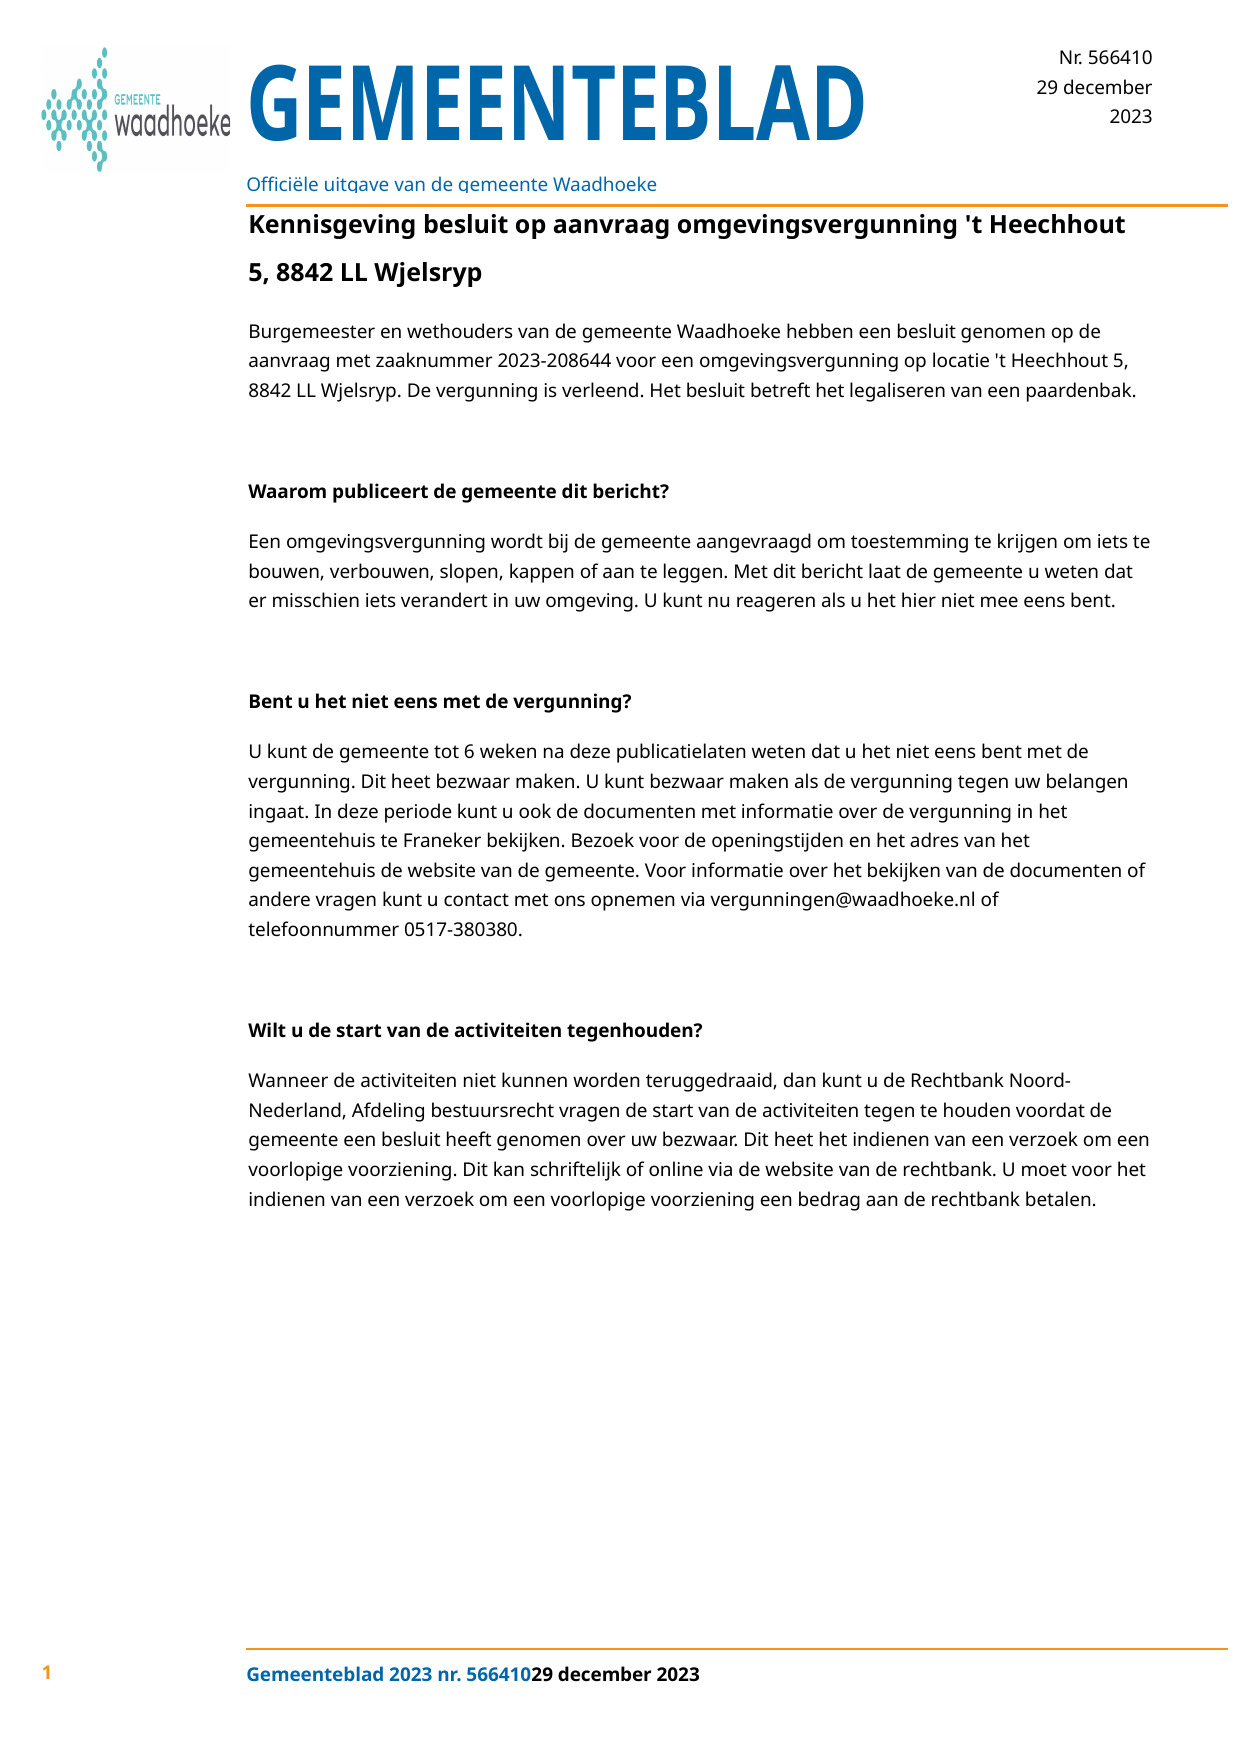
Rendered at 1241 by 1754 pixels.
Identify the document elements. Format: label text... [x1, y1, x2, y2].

text Wilt u de start van de activiteiten tegenhouden? [248, 1017, 1152, 1043]
text Waarom publiceert de gemeente dit bericht? [248, 478, 1152, 504]
text Wanneer de activiteiten niet kunnen worden teruggedraaid, dan kunt u de Rechtbank Noord-Nederland, Afdeling bestuursrecht vragen de start van de activiteiten tegen te houden voordat de gemeente een besluit heeft genomen over uw bezwaar. Dit heet het indienen van een verzoek om een voorlopige voorziening. Dit kan schriftelijk of online via de website van de rechtbank. U moet voor het indienen van een verzoek om een voorlopige voorziening een bedrag aan de rechtbank betalen. [248, 1067, 1152, 1212]
text Burgemeester en wethouders van de gemeente Waadhoeke hebben een besluit genomen op de aanvraag met zaaknummer 2023-208644 voor een omgevingsvergunning op locatie 't Heechhout 5, 8842 LL Wjelsryp. De vergunning is verleend. Het besluit betreft het legaliseren van een paardenbak. [248, 318, 1152, 403]
text Kennisgeving besluit op aanvraag omgevingsvergunning 't Heechhout 5, 8842 LL Wjelsryp [248, 207, 1152, 288]
text U kunt de gemeente tot 6 weken na deze publicatielaten weten dat u het niet eens bent met de vergunning. Dit heet bezwaar maken. U kunt bezwaar maken als de vergunning tegen uw belangen ingaat. In deze periode kunt u ook de documenten met informatie over de vergunning in het gemeentehuis te Franeker bekijken. Bezoek voor de openingstijden en het adres van het gemeentehuis de website van de gemeente. Voor informatie over het bekijken van de documenten of andere vragen kunt u contact met ons opnemen via vergunningen@waadhoeke.nl of telefoonnummer 0517-380380. [248, 739, 1152, 942]
text Een omgevingsvergunning wordt bij de gemeente aangevraagd om toestemming te krijgen om iets te bouwen, verbouwen, slopen, kappen of aan te leggen. Met dit bericht laat de gemeente u weten dat er misschien iets verandert in uw omgeving. U kunt nu reageren als u het hier niet mee eens bent. [248, 528, 1152, 613]
text Bent u het niet eens met de vergunning? [248, 688, 1152, 714]
picture [41, 47, 231, 172]
